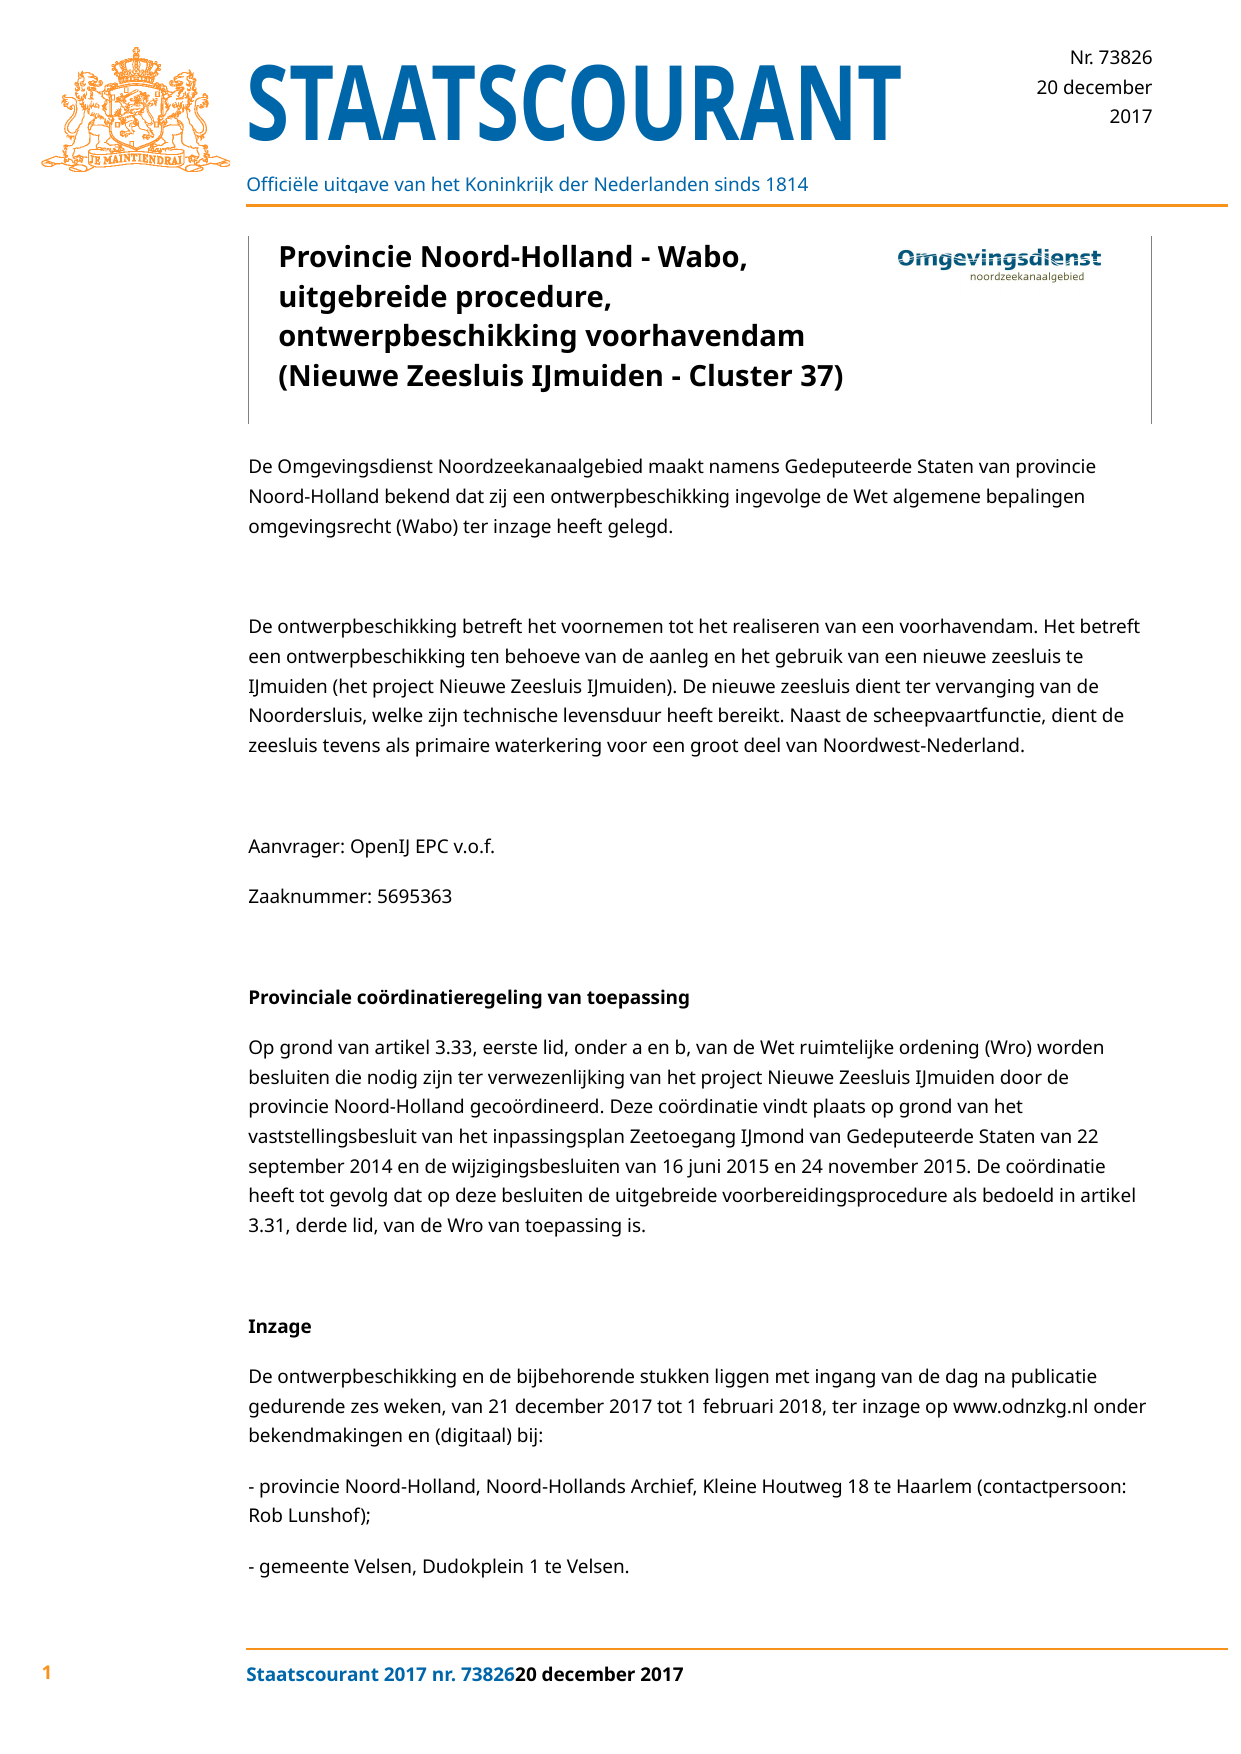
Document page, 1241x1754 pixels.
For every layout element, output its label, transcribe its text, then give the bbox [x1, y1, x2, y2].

picture [41, 47, 231, 172]
text - gemeente Velsen, Dudokplein 1 te Velsen. [248, 1553, 1152, 1578]
picture [882, 236, 1119, 300]
text Aanvrager: OpenIJ EPC v.o.f. [248, 833, 1152, 858]
text De ontwerpbeschikking betreft het voornemen tot het realiseren van een voorhavendam. Het betreft een ontwerpbeschikking ten behoeve van de aanleg en het gebruik van een nieuwe zeesluis te IJmuiden (het project Nieuwe Zeesluis IJmuiden). De nieuwe zeesluis dient ter vervanging van de Noordersluis, welke zijn technische levensduur heeft bereikt. Naast de scheepvaartfunctie, dient de zeesluis tevens als primaire waterkering voor een groot deel van Noordwest-Nederland. [248, 614, 1152, 758]
table_header [850, 236, 1151, 424]
text Inzage [248, 1313, 1152, 1338]
text - provincie Noord-Holland, Noord-Hollands Archief, Kleine Houtweg 18 te Haarlem (contactpersoon: Rob Lunshof); [248, 1473, 1152, 1528]
text Provinciale coördinatieregeling van toepassing [248, 984, 1152, 1010]
text Op grond van artikel 3.33, eerste lid, onder a en b, van de Wet ruimtelijke ordening (Wro) worden besluiten die nodig zijn ter verwezenlijking van het project Nieuwe Zeesluis IJmuiden door de provincie Noord-Holland gecoördineerd. Deze coördinatie vindt plaats op grond van het vaststellingsbesluit van het inpassingsplan Zeetoegang IJmond van Gedeputeerde Staten van 22 september 2014 en de wijzigingsbesluiten van 16 juni 2015 en 24 november 2015. De coördinatie heeft tot gevolg dat op deze besluiten de uitgebreide voorbereidingsprocedure als bedoeld in artikel 3.31, derde lid, van de Wro van toepassing is. [248, 1034, 1152, 1238]
text De ontwerpbeschikking en de bijbehorende stukken liggen met ingang van de dag na publicatie gedurende zes weken, van 21 december 2017 tot 1 februari 2018, ter inzage op www.odnzkg.nl onder bekendmakingen en (digitaal) bij: [248, 1363, 1152, 1448]
text De Omgevingsdienst Noordzeekanaalgebied maakt namens Gedeputeerde Staten van provincie Noord-Holland bekend dat zij een ontwerpbeschikking ingevolge de Wet algemene bepalingen omgevingsrecht (Wabo) ter inzage heeft gelegd. [248, 454, 1152, 538]
text Zaaknummer: 5695363 [248, 883, 1152, 909]
table_header Provincie Noord-Holland - Wabo, uitgebreide procedure, ontwerpbeschikking voorhavendam (Nieuwe Zeesluis IJmuiden - Cluster 37) [249, 236, 850, 424]
